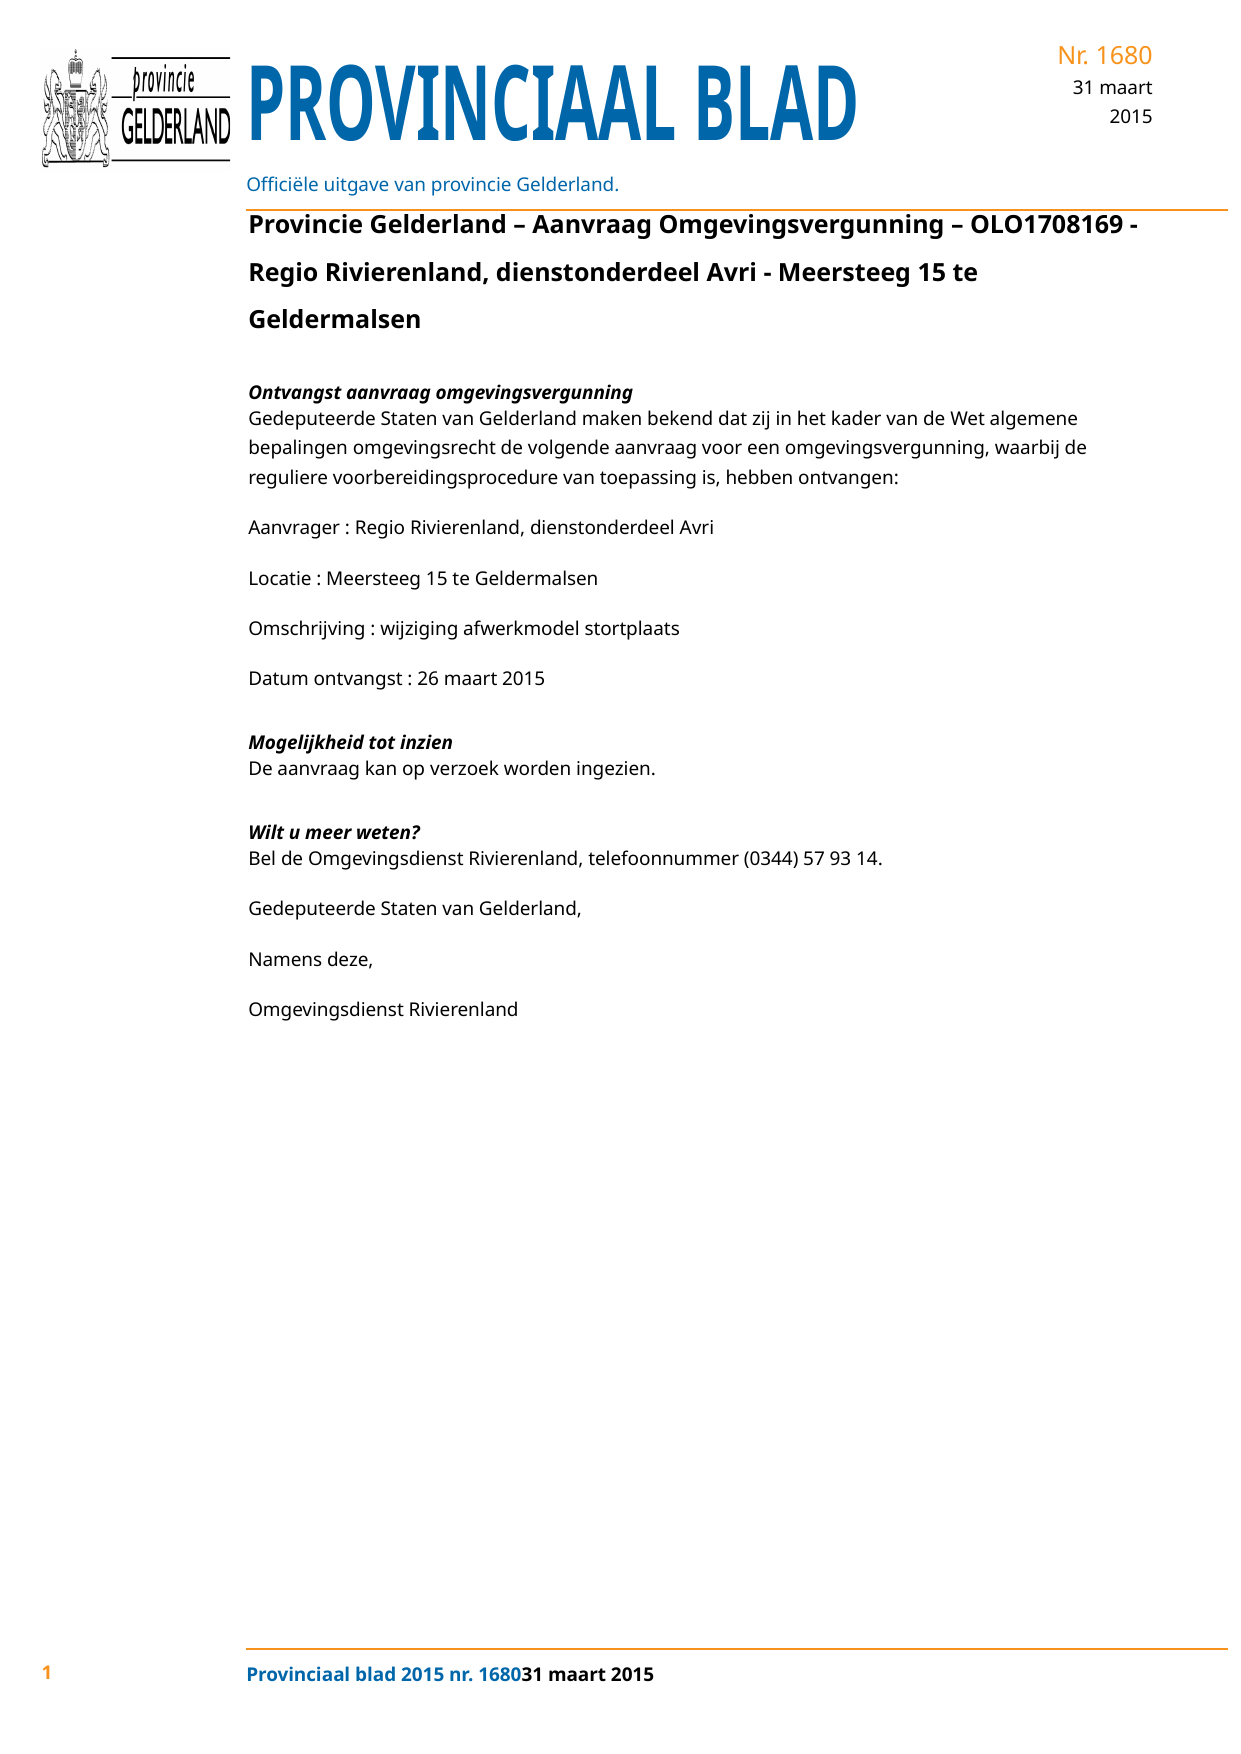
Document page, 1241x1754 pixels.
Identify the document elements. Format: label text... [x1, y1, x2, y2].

picture [41, 47, 231, 172]
text Ontvangst aanvraag omgevingsvergunning [248, 379, 1152, 405]
text Wilt u meer weten? [248, 819, 1152, 845]
text Provincie Gelderland – Aanvraag Omgevingsvergunning – OLO1708169 - Regio Rivierenland, dienstonderdeel Avri - Meersteeg 15 te Geldermalsen [248, 211, 1152, 336]
text Gedeputeerde Staten van Gelderland maken bekend dat zij in het kader van de Wet algemene bepalingen omgevingsrecht de volgende aanvraag voor een omgevingsvergunning, waarbij de reguliere voorbereidingsprocedure van toepassing is, hebben ontvangen: [248, 405, 1152, 490]
text Datum ontvangst : 26 maart 2015 [248, 666, 1152, 691]
text Omgevingsdienst Rivierenland [248, 996, 1152, 1022]
text Aanvrager : Regio Rivierenland, dienstonderdeel Avri [248, 514, 1152, 540]
text Omschrijving : wijziging afwerkmodel stortplaats [248, 615, 1152, 641]
text Namens deze, [248, 946, 1152, 972]
text Bel de Omgevingsdienst Rivierenland, telefoonnummer (0344) 57 93 14. [248, 845, 1152, 871]
text Gedeputeerde Staten van Gelderland, [248, 895, 1152, 921]
text Mogelijkheid tot inzien [248, 729, 1152, 755]
text De aanvraag kan op verzoek worden ingezien. [248, 755, 1152, 781]
text Locatie : Meersteeg 15 te Geldermalsen [248, 565, 1152, 591]
